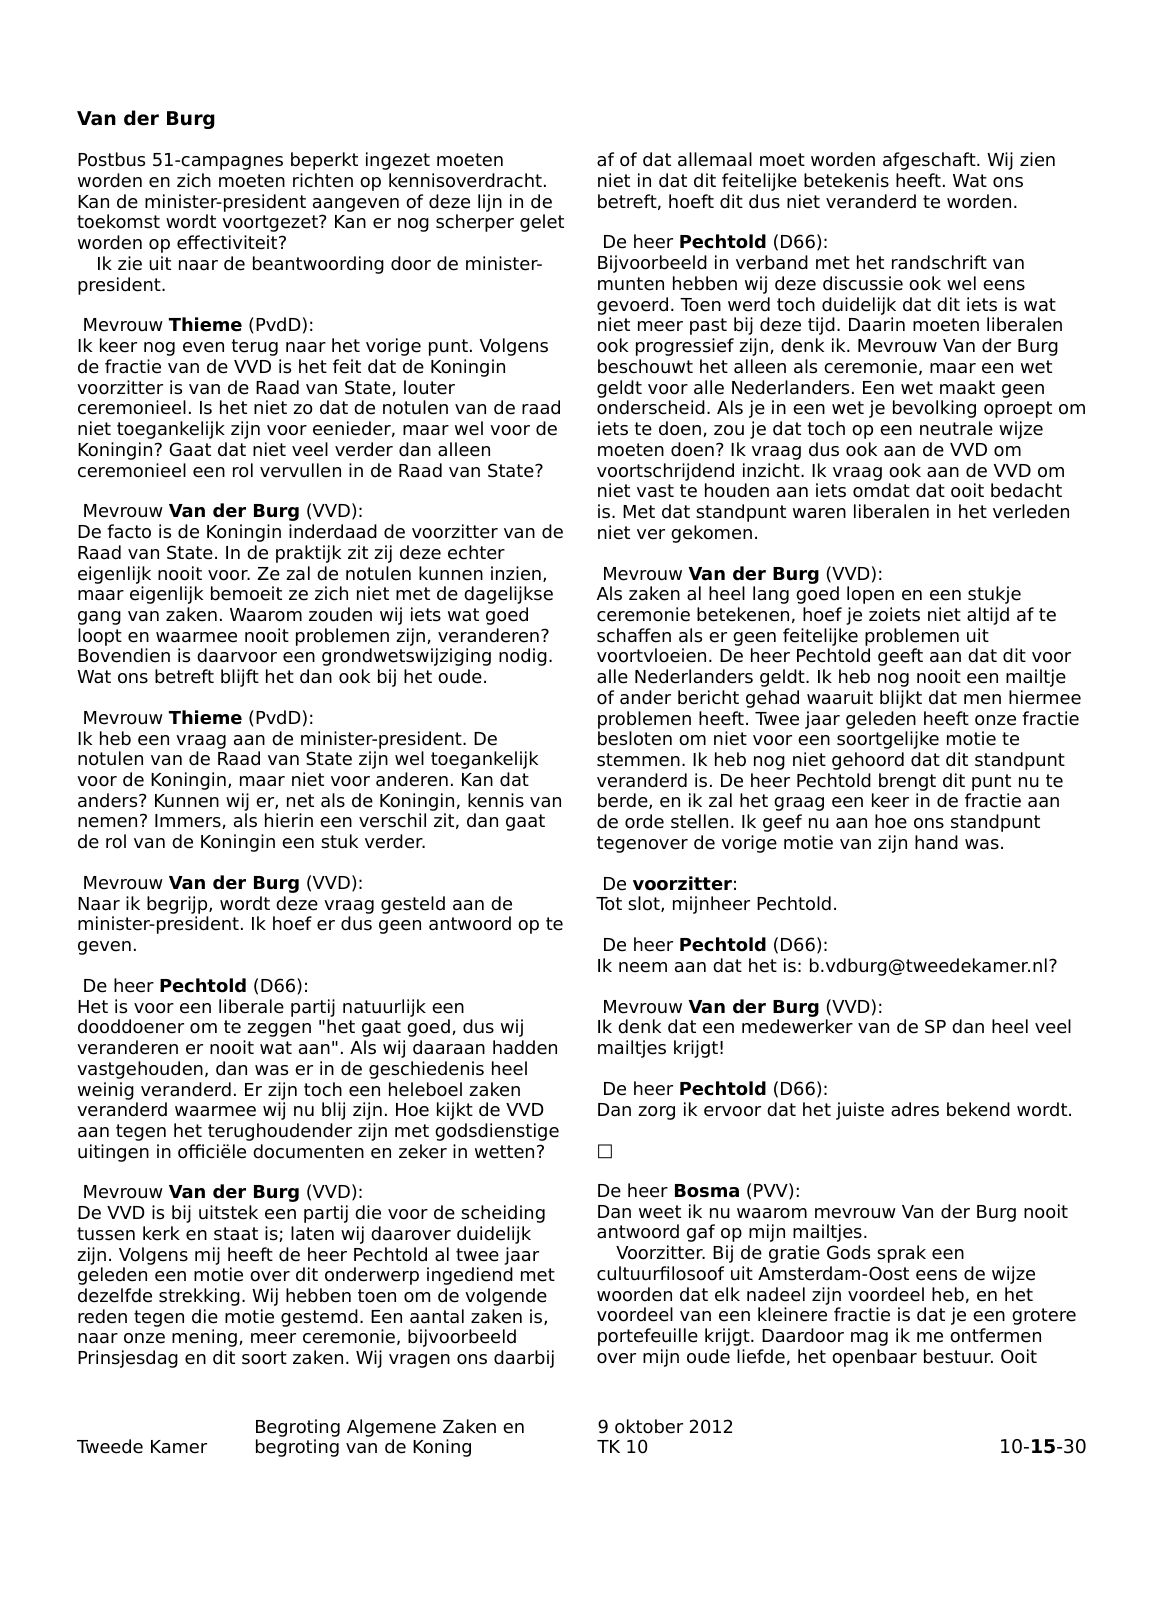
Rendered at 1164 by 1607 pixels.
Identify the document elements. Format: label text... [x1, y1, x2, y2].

text Mevrouw Van der Burg (VVD): [77, 873, 567, 893]
text De heer Pechtold (D66): [596, 935, 1087, 956]
text Dan weet ik nu waarom mevrouw Van der Burg nooit antwoord gaf op mijn mailtjes. [596, 1202, 1087, 1243]
text af of dat allemaal moet worden afgeschaft. Wij zien niet in dat dit feitelijke betekenis heeft. Wat ons betreft, hoeft dit dus niet veranderd te worden. [596, 150, 1087, 212]
text Het is voor een liberale partij natuurlijk een dooddoener om te zeggen "het gaat goed, dus wij veranderen er nooit wat aan". Als wij daaraan hadden vastgehouden, dan was er in de geschiedenis heel weinig veranderd. Er zijn toch een heleboel zaken veranderd waarmee wij nu blij zijn. Hoe kijkt de VVD aan tegen het terughoudender zijn met godsdienstige uitingen in officiële documenten en zeker in wetten? [77, 996, 567, 1162]
text Ik keer nog even terug naar het vorige punt. Volgens de fractie van de VVD is het feit dat de Koningin voorzitter is van de Raad van State, louter ceremonieel. Is het niet zo dat de notulen van de raad niet toegankelijk zijn voor eenieder, maar wel voor de Koningin? Gaat dat niet veel verder dan alleen ceremonieel een rol vervullen in de Raad van State? [77, 336, 567, 481]
text Mevrouw Thieme (PvdD): [77, 708, 567, 728]
text De heer Pechtold (D66): [596, 232, 1087, 253]
text Mevrouw Thieme (PvdD): [77, 315, 567, 336]
text Dan zorg ik ervoor dat het juiste adres bekend wordt. [596, 1099, 1087, 1120]
text Mevrouw Van der Burg (VVD): [596, 996, 1087, 1017]
text Tot slot, mijnheer Pechtold. [596, 894, 1087, 915]
text Postbus 51-campagnes beperkt ingezet moeten worden en zich moeten richten op kennisoverdracht. Kan de minister-president aangeven of deze lijn in de toekomst wordt voortgezet? Kan er nog scherper gelet worden op effectiviteit? [77, 150, 567, 254]
text Als zaken al heel lang goed lopen en een stukje ceremonie betekenen, hoef je zoiets niet altijd af te schaffen als er geen feitelijke problemen uit voortvloeien. De heer Pechtold geeft aan dat dit voor alle Nederlanders geldt. Ik heb nog nooit een mailtje of ander bericht gehad waaruit blijkt dat men hiermee problemen heeft. Twee jaar geleden heeft onze fractie besloten om niet voor een soortgelijke motie te stemmen. Ik heb nog niet gehoord dat dit standpunt veranderd is. De heer Pechtold brengt dit punt nu te berde, en ik zal het graag een keer in de fractie aan de orde stellen. Ik geef nu aan hoe ons standpunt tegenover de vorige motie van zijn hand was. [596, 584, 1087, 853]
text Voorzitter. Bij de gratie Gods sprak een cultuurfilosoof uit Amsterdam-Oost eens de wijze woorden dat elk nadeel zijn voordeel heb, en het voordeel van een kleinere fractie is dat je een grotere portefeuille krijgt. Daardoor mag ik me ontfermen over mijn oude liefde, het openbaar bestuur. Ooit [596, 1243, 1087, 1367]
text Naar ik begrijp, wordt deze vraag gesteld aan de minister-president. Ik hoef er dus geen antwoord op te geven. [77, 893, 567, 956]
text Ik denk dat een medewerker van de SP dan heel veel mailtjes krijgt! [596, 1017, 1087, 1059]
text Ik zie uit naar de beantwoording door de minister-president. [77, 254, 567, 295]
text De heer Pechtold (D66): [77, 976, 567, 996]
text De voorzitter: [596, 873, 1087, 894]
text De heer Bosma (PVV): [596, 1181, 1087, 1202]
text Bijvoorbeeld in verband met het randschrift van munten hebben wij deze discussie ook wel eens gevoerd. Toen werd toch duidelijk dat dit iets is wat niet meer past bij deze tijd. Daarin moeten liberalen ook progressief zijn, denk ik. Mevrouw Van der Burg beschouwt het alleen als ceremonie, maar een wet geldt voor alle Nederlanders. Een wet maakt geen onderscheid. Als je in een wet je bevolking oproept om iets te doen, zou je dat toch op een neutrale wijze moeten doen? Ik vraag dus ook aan de VVD om voortschrijdend inzicht. Ik vraag ook aan de VVD om niet vast te houden aan iets omdat dat ooit bedacht is. Met dat standpunt waren liberalen in het verleden niet ver gekomen. [596, 253, 1087, 543]
text De facto is de Koningin inderdaad de voorzitter van de Raad van State. In de praktijk zit zij deze echter eigenlijk nooit voor. Ze zal de notulen kunnen inzien, maar eigenlijk bemoeit ze zich niet met de dagelijkse gang van zaken. Waarom zouden wij iets wat goed loopt en waarmee nooit problemen zijn, veranderen? Bovendien is daarvoor een grondwetswijziging nodig. Wat ons betreft blijft het dan ook bij het oude. [77, 522, 567, 688]
text Ik heb een vraag aan de minister-president. De notulen van de Raad van State zijn wel toegankelijk voor de Koningin, maar niet voor anderen. Kan dat anders? Kunnen wij er, net als de Koningin, kennis van nemen? Immers, als hierin een verschil zit, dan gaat de rol van de Koningin een stuk verder. [77, 728, 567, 853]
text □ [596, 1140, 1087, 1161]
text Mevrouw Van der Burg (VVD): [596, 563, 1087, 584]
text Ik neem aan dat het is: b.vdburg@tweedekamer.nl? [596, 956, 1087, 976]
text De heer Pechtold (D66): [596, 1079, 1087, 1099]
text De VVD is bij uitstek een partij die voor de scheiding tussen kerk en staat is; laten wij daarover duidelijk zijn. Volgens mij heeft de heer Pechtold al twee jaar geleden een motie over dit onderwerp ingediend met dezelfde strekking. Wij hebben toen om de volgende reden tegen die motie gestemd. Een aantal zaken is, naar onze mening, meer ceremonie, bijvoorbeeld Prinsjesdag en dit soort zaken. Wij vragen ons daarbij [77, 1203, 567, 1369]
text Mevrouw Van der Burg (VVD): [77, 501, 567, 522]
text Mevrouw Van der Burg (VVD): [77, 1182, 567, 1203]
